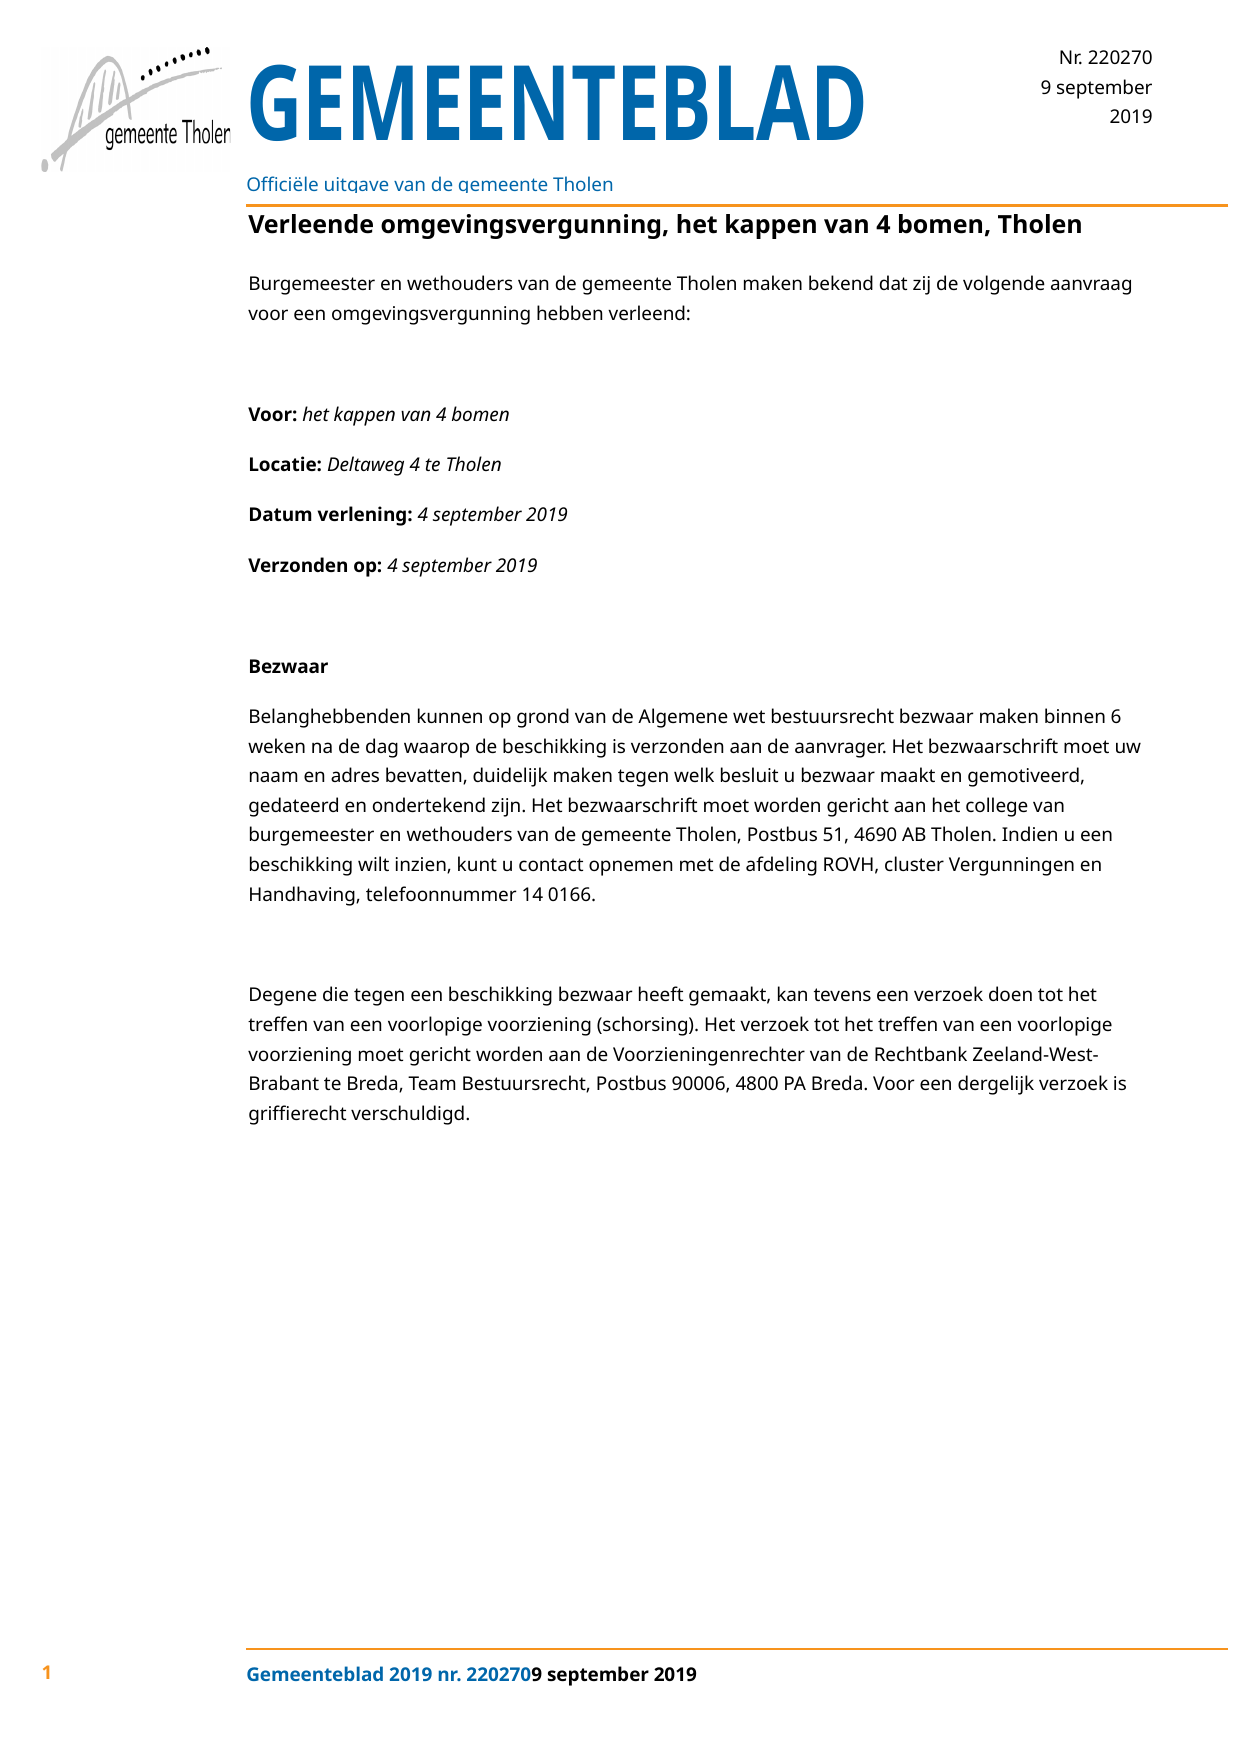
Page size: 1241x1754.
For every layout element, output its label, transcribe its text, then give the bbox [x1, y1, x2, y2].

text Degene die tegen een beschikking bezwaar heeft gemaakt, kan tevens een verzoek doen tot het treffen van een voorlopige voorziening (schorsing). Het verzoek tot het treffen van een voorlopige voorziening moet gericht worden aan de Voorzieningenrechter van de Rechtbank Zeeland-West-Brabant te Breda, Team Bestuursrecht, Postbus 90006, 4800 PA Breda. Voor een dergelijk verzoek is griffierecht verschuldigd. [248, 982, 1152, 1126]
text Datum verlening: 4 september 2019 [248, 502, 1152, 527]
picture [41, 47, 231, 172]
text Bezwaar [248, 653, 1152, 678]
text Locatie: Deltaweg 4 te Tholen [248, 451, 1152, 477]
text Verleende omgevingsvergunning, het kappen van 4 bomen, Tholen [248, 207, 1152, 241]
text Burgemeester en wethouders van de gemeente Tholen maken bekend dat zij de volgende aanvraag voor een omgevingsvergunning hebben verleend: [248, 270, 1152, 326]
text Belanghebbenden kunnen op grond van de Algemene wet bestuursrecht bezwaar maken binnen 6 weken na de dag waarop de beschikking is verzonden aan de aanvrager. Het bezwaarschrift moet uw naam en adres bevatten, duidelijk maken tegen welk besluit u bezwaar maakt en gemotiveerd, gedateerd en ondertekend zijn. Het bezwaarschrift moet worden gericht aan het college van burgemeester en wethouders van de gemeente Tholen, Postbus 51, 4690 AB Tholen. Indien u een beschikking wilt inzien, kunt u contact opnemen met de afdeling ROVH, cluster Vergunningen en Handhaving, telefoonnummer 14 0166. [248, 703, 1152, 906]
text Verzonden op: 4 september 2019 [248, 552, 1152, 578]
text Voor: het kappen van 4 bomen [248, 401, 1152, 426]
